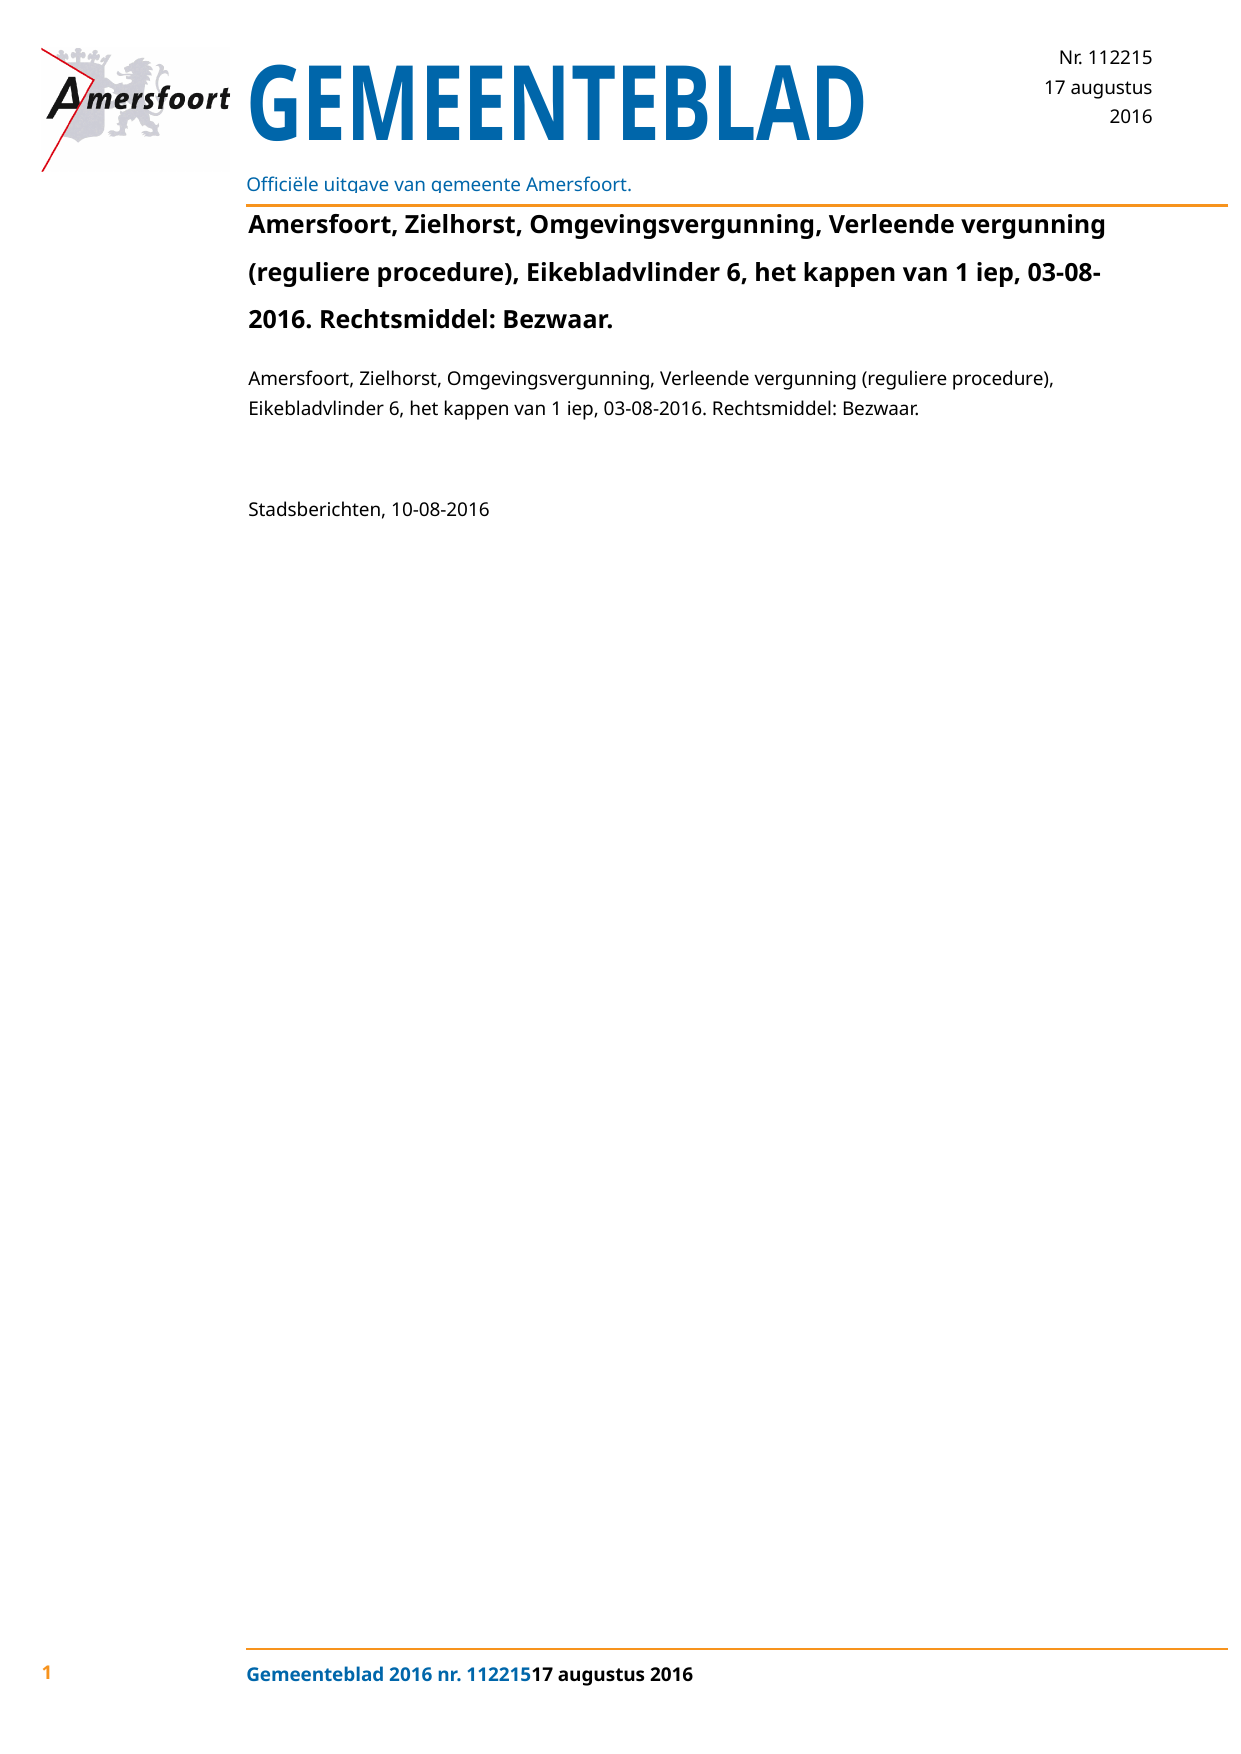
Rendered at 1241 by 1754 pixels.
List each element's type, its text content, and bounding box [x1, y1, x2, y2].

text Amersfoort, Zielhorst, Omgevingsvergunning, Verleende vergunning (reguliere procedure), Eikebladvlinder 6, het kappen van 1 iep, 03-08-2016. Rechtsmiddel: Bezwaar. [248, 366, 1152, 421]
picture [41, 47, 231, 172]
text Stadsberichten, 10-08-2016 [248, 496, 1152, 522]
text Amersfoort, Zielhorst, Omgevingsvergunning, Verleende vergunning (reguliere procedure), Eikebladvlinder 6, het kappen van 1 iep, 03-08-2016. Rechtsmiddel: Bezwaar. [248, 207, 1152, 336]
